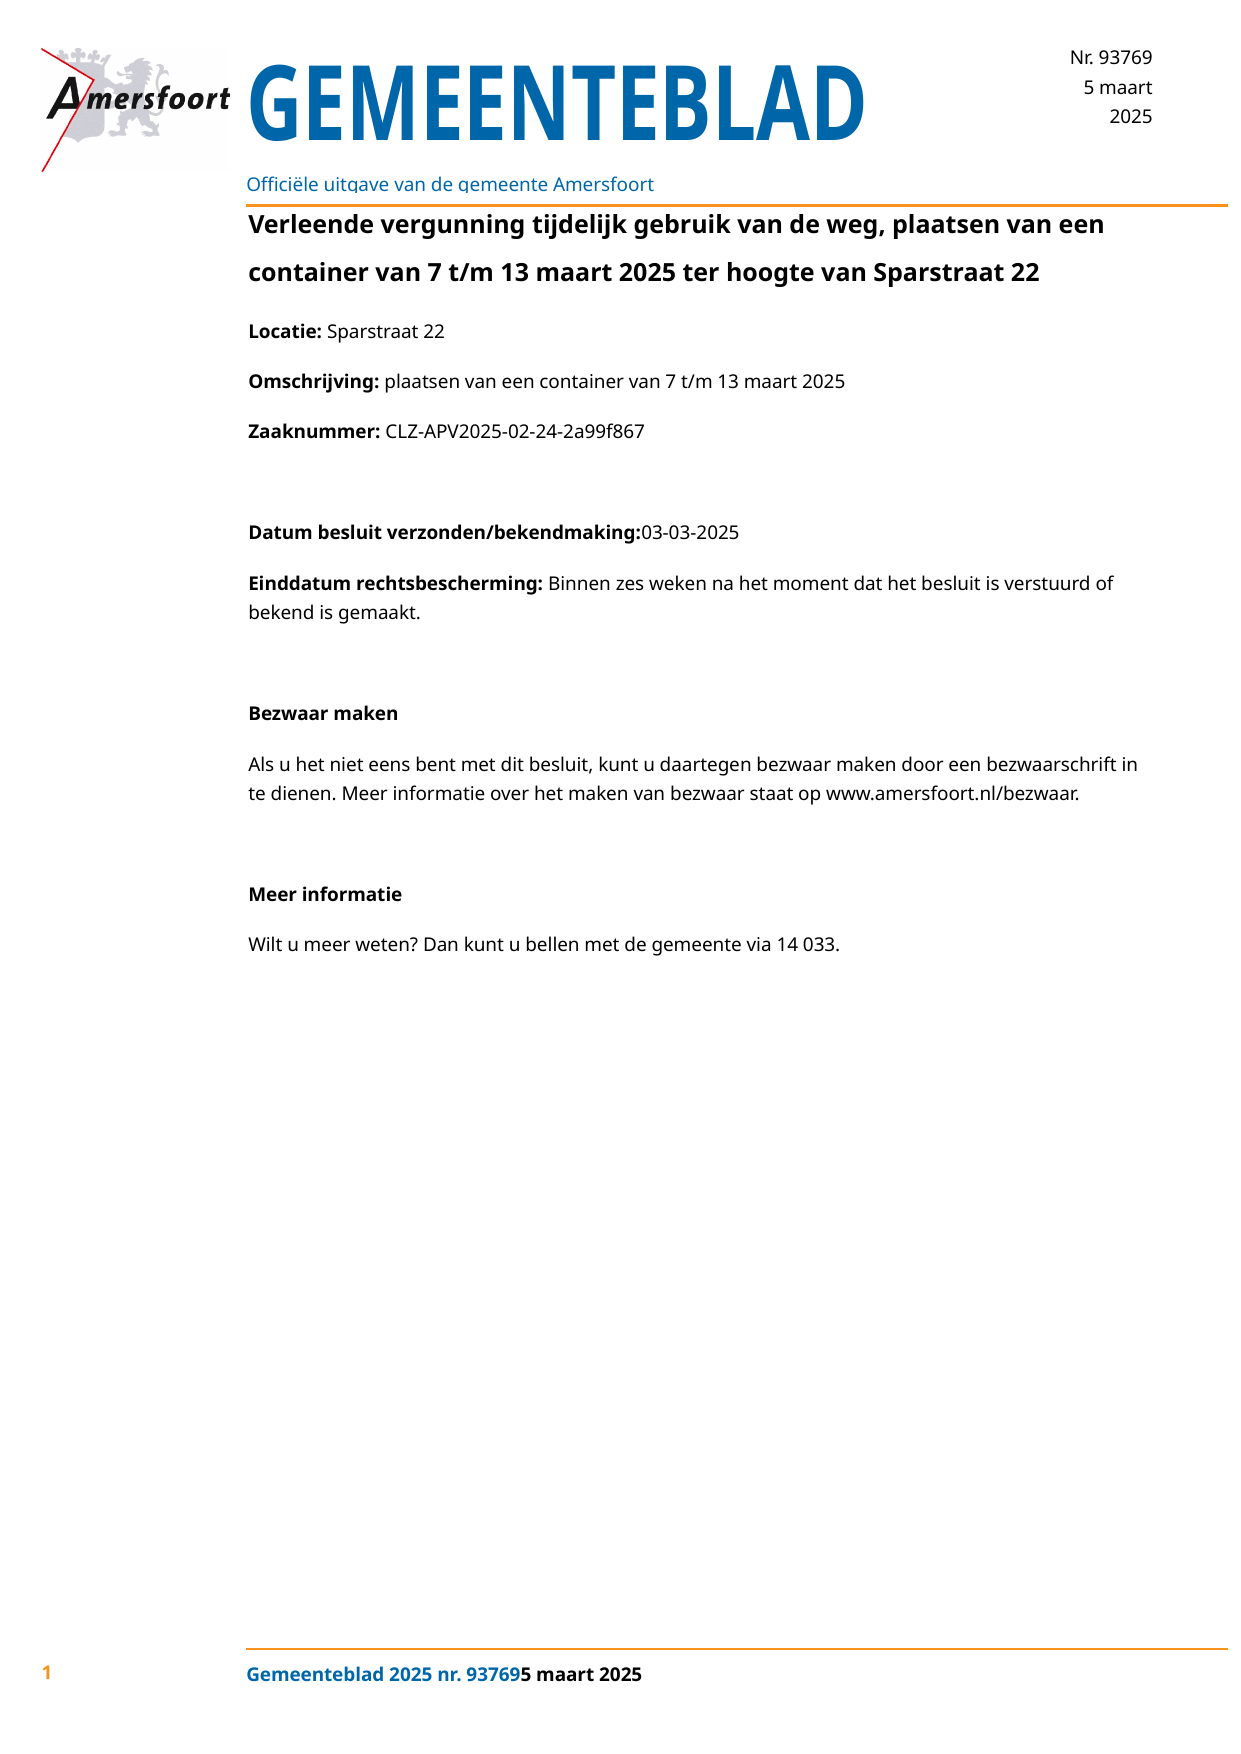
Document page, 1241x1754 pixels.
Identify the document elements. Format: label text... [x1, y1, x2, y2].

text Bezwaar maken [248, 700, 1152, 726]
text Als u het niet eens bent met dit besluit, kunt u daartegen bezwaar maken door een bezwaarschrift in te dienen. Meer informatie over het maken van bezwaar staat op www.amersfoort.nl/bezwaar. [248, 751, 1152, 806]
text Verleende vergunning tijdelijk gebruik van de weg, plaatsen van een container van 7 t/m 13 maart 2025 ter hoogte van Sparstraat 22 [248, 207, 1152, 288]
text Wilt u meer weten? Dan kunt u bellen met de gemeente via 14 033. [248, 932, 1152, 957]
picture [41, 47, 231, 172]
text Einddatum rechtsbescherming: Binnen zes weken na het moment dat het besluit is verstuurd of bekend is gemaakt. [248, 570, 1152, 625]
text Omschrijving: plaatsen van een container van 7 t/m 13 maart 2025 [248, 368, 1152, 394]
text Locatie: Sparstraat 22 [248, 318, 1152, 344]
text Datum besluit verzonden/bekendmaking:03-03-2025 [248, 519, 1152, 545]
text Zaaknummer: CLZ-APV2025-02-24-2a99f867 [248, 419, 1152, 444]
text Meer informatie [248, 881, 1152, 907]
